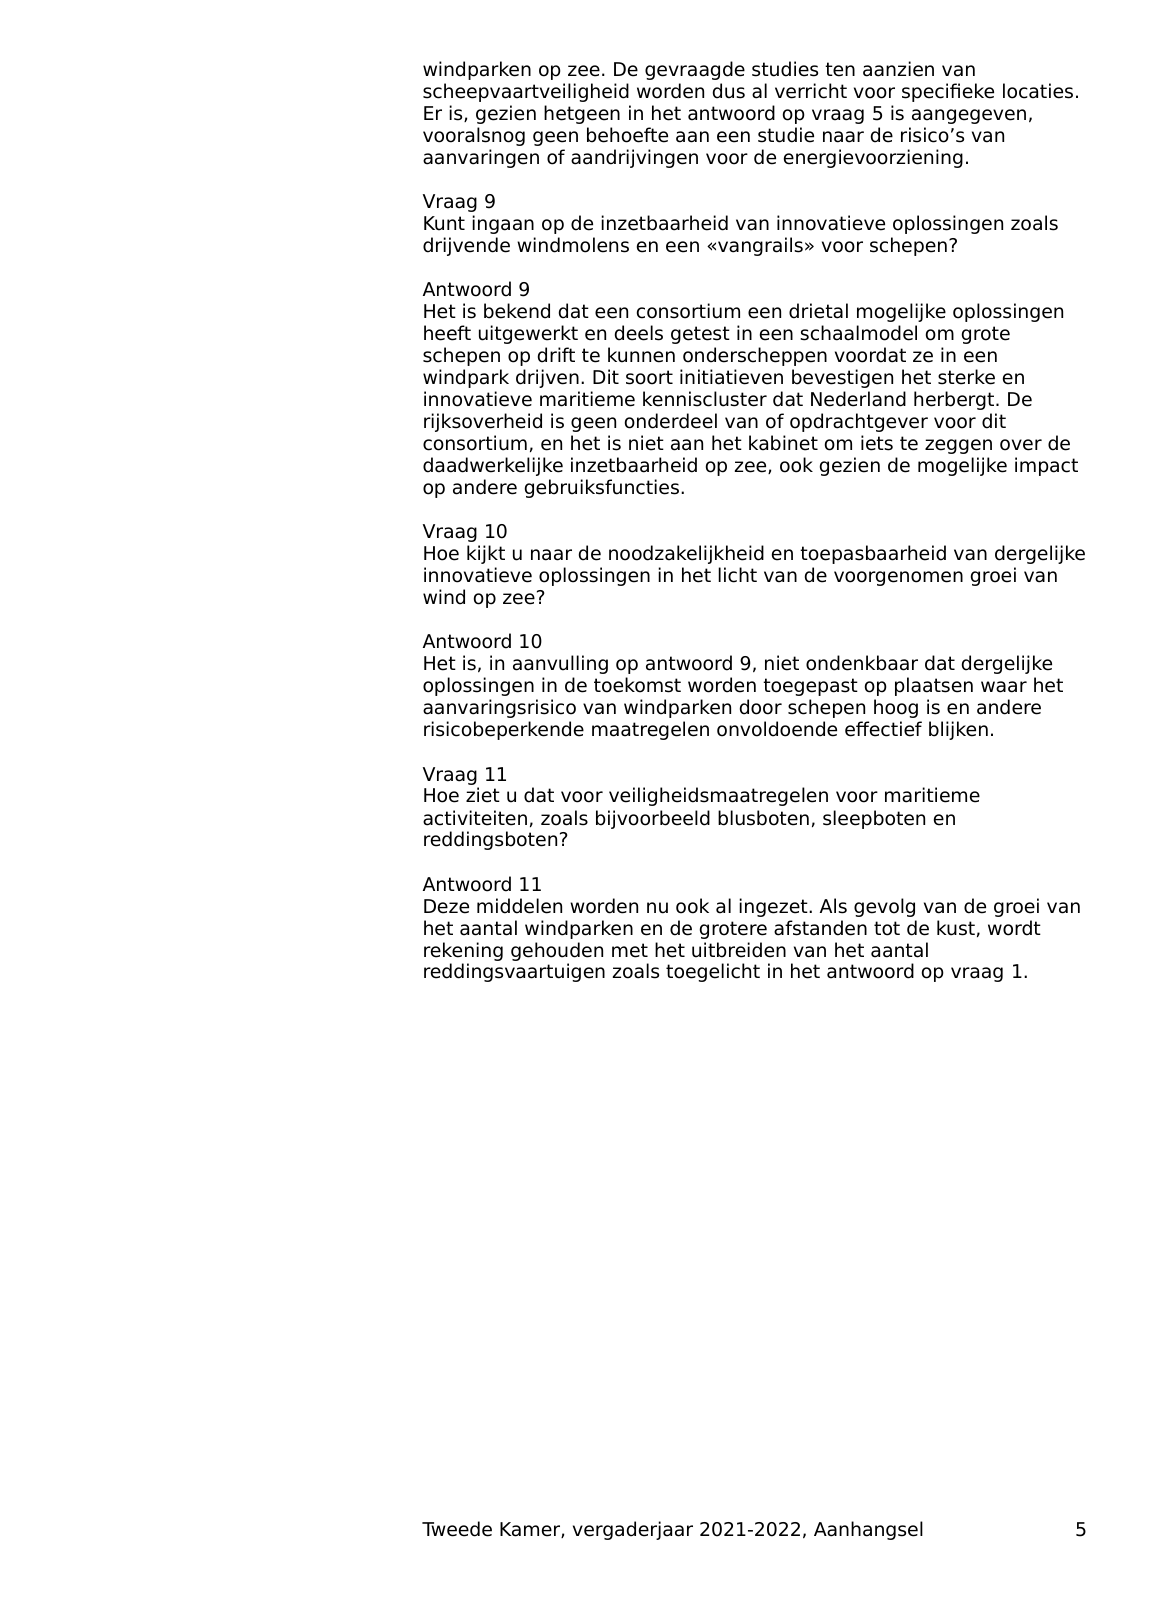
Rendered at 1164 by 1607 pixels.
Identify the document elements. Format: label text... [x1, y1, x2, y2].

text Vraag 9 [422, 191, 1087, 213]
text Hoe ziet u dat voor veiligheidsmaatregelen voor maritieme activiteiten, zoals bijvoorbeeld blusboten, sleepboten en reddingsboten? [422, 785, 1087, 851]
text Vraag 11 [422, 763, 1087, 785]
text windparken op zee. De gevraagde studies ten aanzien van scheepvaartveiligheid worden dus al verricht voor specifieke locaties. Er is, gezien hetgeen in het antwoord op vraag 5 is aangegeven, vooralsnog geen behoefte aan een studie naar de risico’s van aanvaringen of aandrijvingen voor de energievoorziening. [422, 59, 1087, 169]
text Het is, in aanvulling op antwoord 9, niet ondenkbaar dat dergelijke oplossingen in de toekomst worden toegepast op plaatsen waar het aanvaringsrisico van windparken door schepen hoog is en andere risicobeperkende maatregelen onvoldoende effectief blijken. [422, 653, 1087, 741]
text Antwoord 9 [422, 279, 1087, 301]
text Kunt ingaan op de inzetbaarheid van innovatieve oplossingen zoals drijvende windmolens en een «vangrails» voor schepen? [422, 213, 1087, 257]
text Antwoord 11 [422, 873, 1087, 896]
text Vraag 10 [422, 521, 1087, 543]
text Hoe kijkt u naar de noodzakelijkheid en toepasbaarheid van dergelijke innovatieve oplossingen in het licht van de voorgenomen groei van wind op zee? [422, 543, 1087, 609]
text Antwoord 10 [422, 631, 1087, 653]
text Deze middelen worden nu ook al ingezet. Als gevolg van de groei van het aantal windparken en de grotere afstanden tot de kust, wordt rekening gehouden met het uitbreiden van het aantal reddingsvaartuigen zoals toegelicht in het antwoord op vraag 1. [422, 896, 1087, 983]
text Het is bekend dat een consortium een drietal mogelijke oplossingen heeft uitgewerkt en deels getest in een schaalmodel om grote schepen op drift te kunnen onderscheppen voordat ze in een windpark drijven. Dit soort initiatieven bevestigen het sterke en innovatieve maritieme kenniscluster dat Nederland herbergt. De rijksoverheid is geen onderdeel van of opdrachtgever voor dit consortium, en het is niet aan het kabinet om iets te zeggen over de daadwerkelijke inzetbaarheid op zee, ook gezien de mogelijke impact op andere gebruiksfuncties. [422, 301, 1087, 499]
